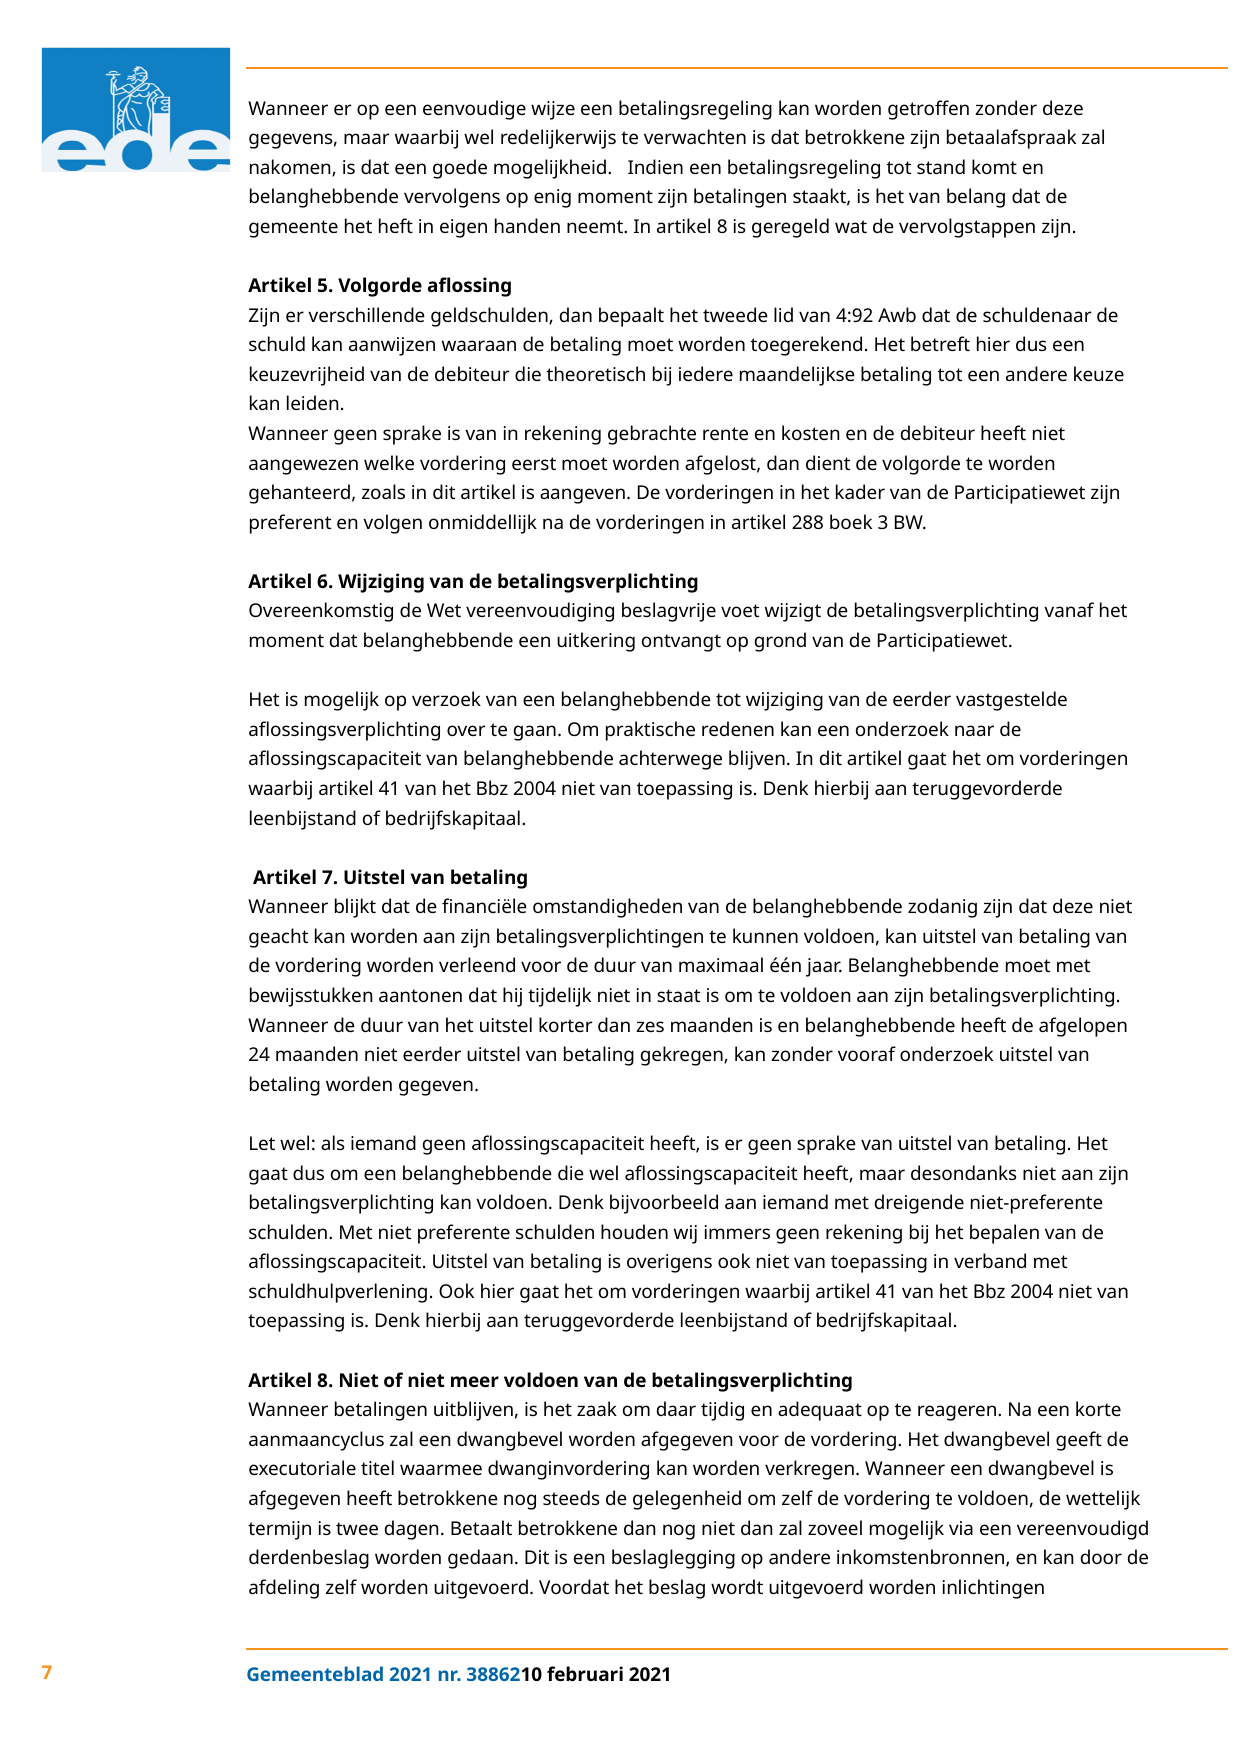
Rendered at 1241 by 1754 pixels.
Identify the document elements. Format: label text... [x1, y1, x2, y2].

picture [41, 47, 231, 172]
text Artikel 7. Uitstel van betaling [248, 864, 1152, 890]
text Artikel 5. Volgorde aflossing [248, 272, 1152, 298]
text Artikel 8. Niet of niet meer voldoen van de betalingsverplichting [248, 1367, 1152, 1393]
text Wanneer geen sprake is van in rekening gebrachte rente en kosten en de debiteur heeft niet aangewezen welke vordering eerst moet worden afgelost, dan dient de volgorde te worden gehanteerd, zoals in dit artikel is aangeven. De vorderingen in het kader van de Participatiewet zijn preferent en volgen onmiddellijk na de vorderingen in artikel 288 boek 3 BW. [248, 420, 1152, 535]
text Artikel 6. Wijziging van de betalingsverplichting [248, 568, 1152, 594]
text Zijn er verschillende geldschulden, dan bepaalt het tweede lid van 4:92 Awb dat de schuldenaar de schuld kan aanwijzen waaraan de betaling moet worden toegerekend. Het betreft hier dus een keuzevrijheid van de debiteur die theoretisch bij iedere maandelijkse betaling tot een andere keuze kan leiden. [248, 302, 1152, 416]
text Overeenkomstig de Wet vereenvoudiging beslagvrije voet wijzigt de betalingsverplichting vanaf het moment dat belanghebbende een uitkering ontvangt op grond van de Participatiewet. [248, 598, 1152, 653]
text Het is mogelijk op verzoek van een belanghebbende tot wijziging van de eerder vastgestelde aflossingsverplichting over te gaan. Om praktische redenen kan een onderzoek naar de aflossingscapaciteit van belanghebbende achterwege blijven. In dit artikel gaat het om vorderingen waarbij artikel 41 van het Bbz 2004 niet van toepassing is. Denk hierbij aan teruggevorderde leenbijstand of bedrijfskapitaal. [248, 686, 1152, 831]
text Wanneer er op een eenvoudige wijze een betalingsregeling kan worden getroffen zonder deze gegevens, maar waarbij wel redelijkerwijs te verwachten is dat betrokkene zijn betaalafspraak zal nakomen, is dat een goede mogelijkheid. Indien een betalingsregeling tot stand komt en belanghebbende vervolgens op enig moment zijn betalingen staakt, is het van belang dat de gemeente het heft in eigen handen neemt. In artikel 8 is geregeld wat de vervolgstappen zijn. [248, 95, 1152, 239]
text Let wel: als iemand geen aflossingscapaciteit heeft, is er geen sprake van uitstel van betaling. Het gaat dus om een belanghebbende die wel aflossingscapaciteit heeft, maar desondanks niet aan zijn betalingsverplichting kan voldoen. Denk bijvoorbeeld aan iemand met dreigende niet-preferente schulden. Met niet preferente schulden houden wij immers geen rekening bij het bepalen van de aflossingscapaciteit. Uitstel van betaling is overigens ook niet van toepassing in verband met schuldhulpverlening. Ook hier gaat het om vorderingen waarbij artikel 41 van het Bbz 2004 niet van toepassing is. Denk hierbij aan teruggevorderde leenbijstand of bedrijfskapitaal. [248, 1130, 1152, 1333]
text Wanneer betalingen uitblijven, is het zaak om daar tijdig en adequaat op te reageren. Na een korte aanmaancyclus zal een dwangbevel worden afgegeven voor de vordering. Het dwangbevel geeft de executoriale titel waarmee dwanginvordering kan worden verkregen. Wanneer een dwangbevel is afgegeven heeft betrokkene nog steeds de gelegenheid om zelf de vordering te voldoen, de wettelijk termijn is twee dagen. Betaalt betrokkene dan nog niet dan zal zoveel mogelijk via een vereenvoudigd derdenbeslag worden gedaan. Dit is een beslaglegging op andere inkomstenbronnen, en kan door de afdeling zelf worden uitgevoerd. Voordat het beslag wordt uitgevoerd worden inlichtingen [248, 1396, 1152, 1600]
text Wanneer blijkt dat de financiële omstandigheden van de belanghebbende zodanig zijn dat deze niet geacht kan worden aan zijn betalingsverplichtingen te kunnen voldoen, kan uitstel van betaling van de vordering worden verleend voor de duur van maximaal één jaar. Belanghebbende moet met bewijsstukken aantonen dat hij tijdelijk niet in staat is om te voldoen aan zijn betalingsverplichting. Wanneer de duur van het uitstel korter dan zes maanden is en belanghebbende heeft de afgelopen 24 maanden niet eerder uitstel van betaling gekregen, kan zonder vooraf onderzoek uitstel van betaling worden gegeven. [248, 893, 1152, 1097]
